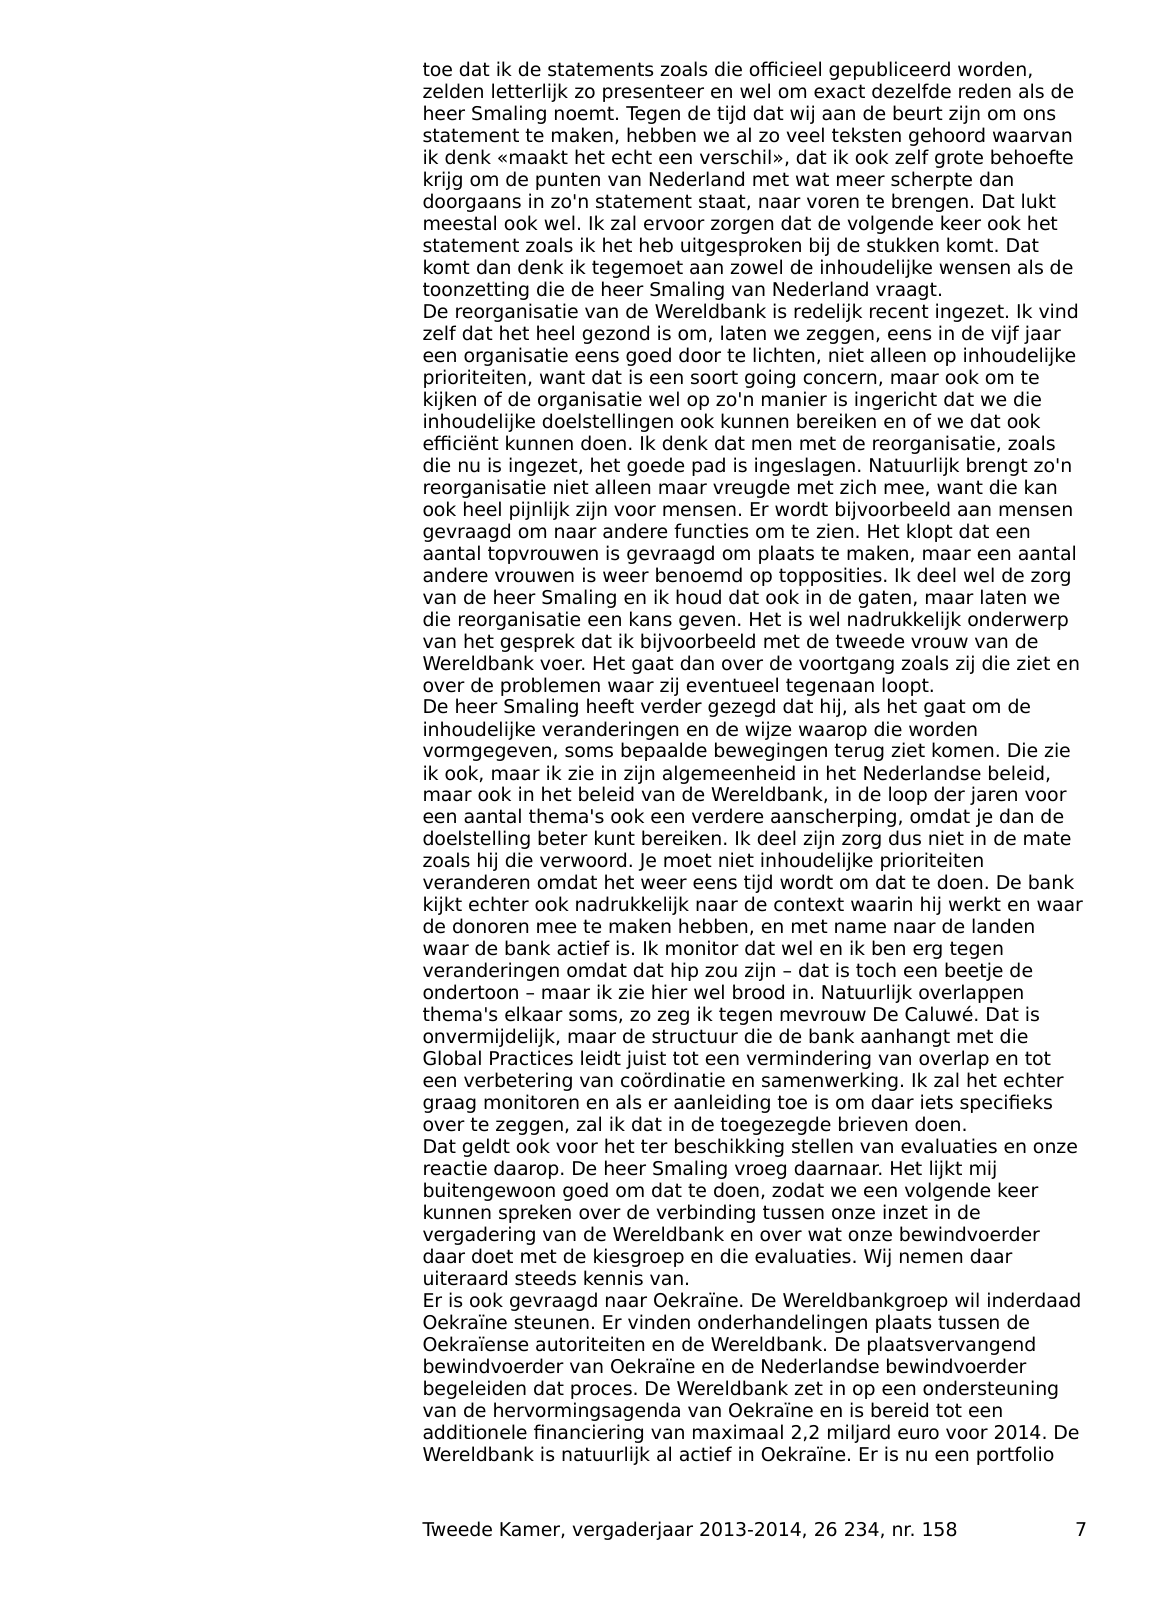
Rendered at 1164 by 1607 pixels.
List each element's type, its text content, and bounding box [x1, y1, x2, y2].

text toe dat ik de statements zoals die officieel gepubliceerd worden, zelden letterlijk zo presenteer en wel om exact dezelfde reden als de heer Smaling noemt. Tegen de tijd dat wij aan de beurt zijn om ons statement te maken, hebben we al zo veel teksten gehoord waarvan ik denk «maakt het echt een verschil», dat ik ook zelf grote behoefte krijg om de punten van Nederland met wat meer scherpte dan doorgaans in zo'n statement staat, naar voren te brengen. Dat lukt meestal ook wel. Ik zal ervoor zorgen dat de volgende keer ook het statement zoals ik het heb uitgesproken bij de stukken komt. Dat komt dan denk ik tegemoet aan zowel de inhoudelijke wensen als de toonzetting die de heer Smaling van Nederland vraagt. [422, 59, 1087, 301]
text De reorganisatie van de Wereldbank is redelijk recent ingezet. Ik vind zelf dat het heel gezond is om, laten we zeggen, eens in de vijf jaar een organisatie eens goed door te lichten, niet alleen op inhoudelijke prioriteiten, want dat is een soort going concern, maar ook om te kijken of de organisatie wel op zo'n manier is ingericht dat we die inhoudelijke doelstellingen ook kunnen bereiken en of we dat ook efficiënt kunnen doen. Ik denk dat men met de reorganisatie, zoals die nu is ingezet, het goede pad is ingeslagen. Natuurlijk brengt zo'n reorganisatie niet alleen maar vreugde met zich mee, want die kan ook heel pijnlijk zijn voor mensen. Er wordt bijvoorbeeld aan mensen gevraagd om naar andere functies om te zien. Het klopt dat een aantal topvrouwen is gevraagd om plaats te maken, maar een aantal andere vrouwen is weer benoemd op topposities. Ik deel wel de zorg van de heer Smaling en ik houd dat ook in de gaten, maar laten we die reorganisatie een kans geven. Het is wel nadrukkelijk onderwerp van het gesprek dat ik bijvoorbeeld met de tweede vrouw van de Wereldbank voer. Het gaat dan over de voortgang zoals zij die ziet en over de problemen waar zij eventueel tegenaan loopt. [422, 301, 1087, 696]
text De heer Smaling heeft verder gezegd dat hij, als het gaat om de inhoudelijke veranderingen en de wijze waarop die worden vormgegeven, soms bepaalde bewegingen terug ziet komen. Die zie ik ook, maar ik zie in zijn algemeenheid in het Nederlandse beleid, maar ook in het beleid van de Wereldbank, in de loop der jaren voor een aantal thema's ook een verdere aanscherping, omdat je dan de doelstelling beter kunt bereiken. Ik deel zijn zorg dus niet in de mate zoals hij die verwoord. Je moet niet inhoudelijke prioriteiten veranderen omdat het weer eens tijd wordt om dat te doen. De bank kijkt echter ook nadrukkelijk naar de context waarin hij werkt en waar de donoren mee te maken hebben, en met name naar de landen waar de bank actief is. Ik monitor dat wel en ik ben erg tegen veranderingen omdat dat hip zou zijn – dat is toch een beetje de ondertoon – maar ik zie hier wel brood in. Natuurlijk overlappen thema's elkaar soms, zo zeg ik tegen mevrouw De Caluwé. Dat is onvermijdelijk, maar de structuur die de bank aanhangt met die Global Practices leidt juist tot een vermindering van overlap en tot een verbetering van coördinatie en samenwerking. Ik zal het echter graag monitoren en als er aanleiding toe is om daar iets specifieks over te zeggen, zal ik dat in de toegezegde brieven doen. [422, 696, 1087, 1136]
text Er is ook gevraagd naar Oekraïne. De Wereldbankgroep wil inderdaad Oekraïne steunen. Er vinden onderhandelingen plaats tussen de Oekraïense autoriteiten en de Wereldbank. De plaatsvervangend bewindvoerder van Oekraïne en de Nederlandse bewindvoerder begeleiden dat proces. De Wereldbank zet in op een ondersteuning van de hervormingsagenda van Oekraïne en is bereid tot een additionele financiering van maximaal 2,2 miljard euro voor 2014. De Wereldbank is natuurlijk al actief in Oekraïne. Er is nu een portfolio [422, 1290, 1087, 1466]
text Dat geldt ook voor het ter beschikking stellen van evaluaties en onze reactie daarop. De heer Smaling vroeg daarnaar. Het lijkt mij buitengewoon goed om dat te doen, zodat we een volgende keer kunnen spreken over de verbinding tussen onze inzet in de vergadering van de Wereldbank en over wat onze bewindvoerder daar doet met de kiesgroep en die evaluaties. Wij nemen daar uiteraard steeds kennis van. [422, 1136, 1087, 1290]
